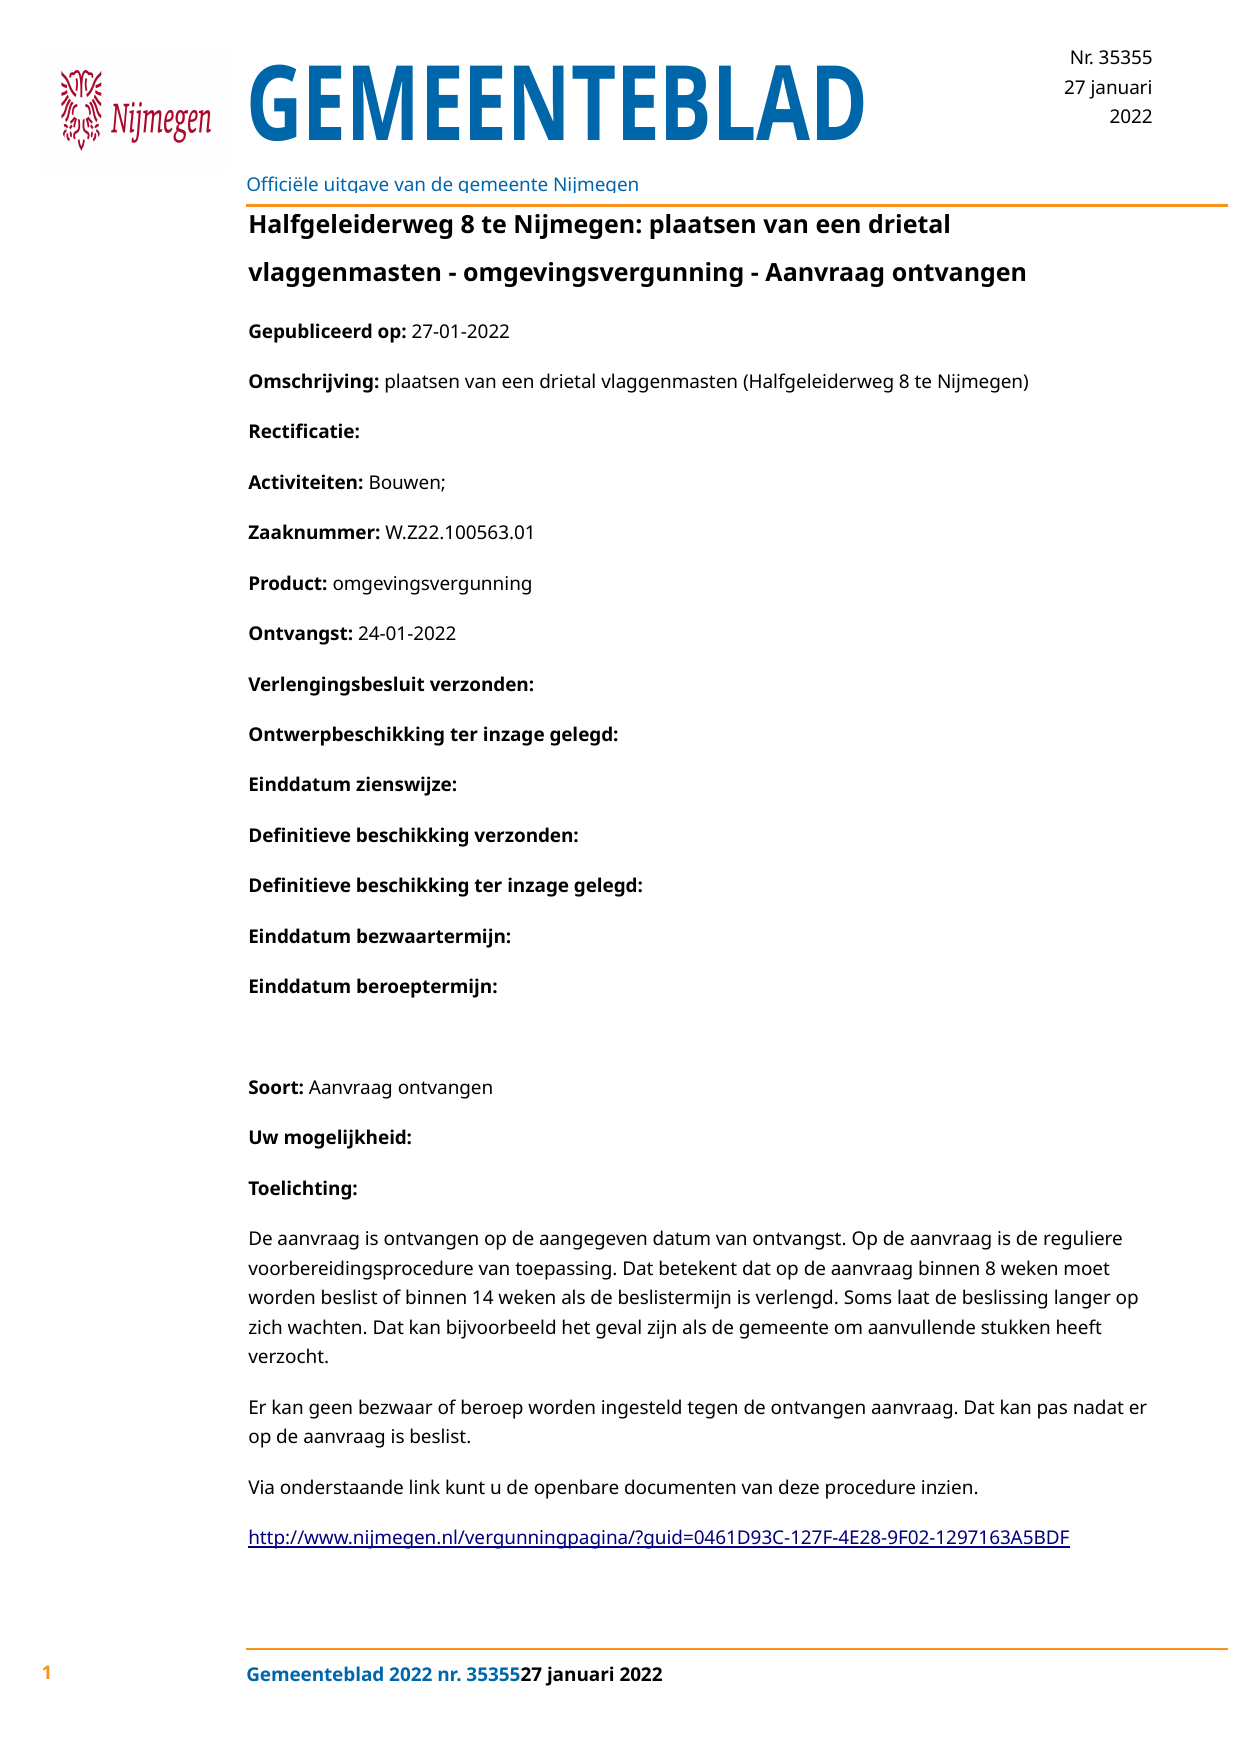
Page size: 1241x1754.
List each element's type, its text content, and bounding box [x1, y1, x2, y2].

text Gepubliceerd op: 27-01-2022 [248, 318, 1152, 344]
text Uw mogelijkheid: [248, 1124, 1152, 1150]
text Definitieve beschikking ter inzage gelegd: [248, 872, 1152, 898]
text Toelichting: [248, 1175, 1152, 1201]
text Zaaknummer: W.Z22.100563.01 [248, 519, 1152, 545]
text Omschrijving: plaatsen van een drietal vlaggenmasten (Halfgeleiderweg 8 te Nijmegen) [248, 368, 1152, 394]
text Activiteiten: Bouwen; [248, 469, 1152, 495]
text Definitieve beschikking verzonden: [248, 822, 1152, 848]
text Verlengingsbesluit verzonden: [248, 671, 1152, 697]
text Einddatum bezwaartermijn: [248, 923, 1152, 949]
text Er kan geen bezwaar of beroep worden ingesteld tegen de ontvangen aanvraag. Dat kan pas nadat er op de aanvraag is beslist. [248, 1394, 1152, 1449]
text Product: omgevingsvergunning [248, 570, 1152, 596]
text Einddatum beroeptermijn: [248, 973, 1152, 999]
text Halfgeleiderweg 8 te Nijmegen: plaatsen van een drietal vlaggenmasten - omgevingsvergunning - Aanvraag ontvangen [248, 207, 1152, 288]
text Via onderstaande link kunt u de openbare documenten van deze procedure inzien. [248, 1474, 1152, 1500]
text Soort: Aanvraag ontvangen [248, 1074, 1152, 1100]
text http://www.nijmegen.nl/vergunningpagina/?guid=0461D93C-127F-4E28-9F02-1297163A5BDF [248, 1524, 1152, 1550]
picture [41, 47, 231, 172]
text Ontwerpbeschikking ter inzage gelegd: [248, 721, 1152, 747]
text Einddatum zienswijze: [248, 772, 1152, 797]
text Rectificatie: [248, 419, 1152, 444]
text Ontvangst: 24-01-2022 [248, 620, 1152, 646]
text De aanvraag is ontvangen op de aangegeven datum van ontvangst. Op de aanvraag is de reguliere voorbereidingsprocedure van toepassing. Dat betekent dat op de aanvraag binnen 8 weken moet worden beslist of binnen 14 weken als de beslistermijn is verlengd. Soms laat de beslissing langer op zich wachten. Dat kan bijvoorbeeld het geval zijn als de gemeente om aanvullende stukken heeft verzocht. [248, 1225, 1152, 1369]
